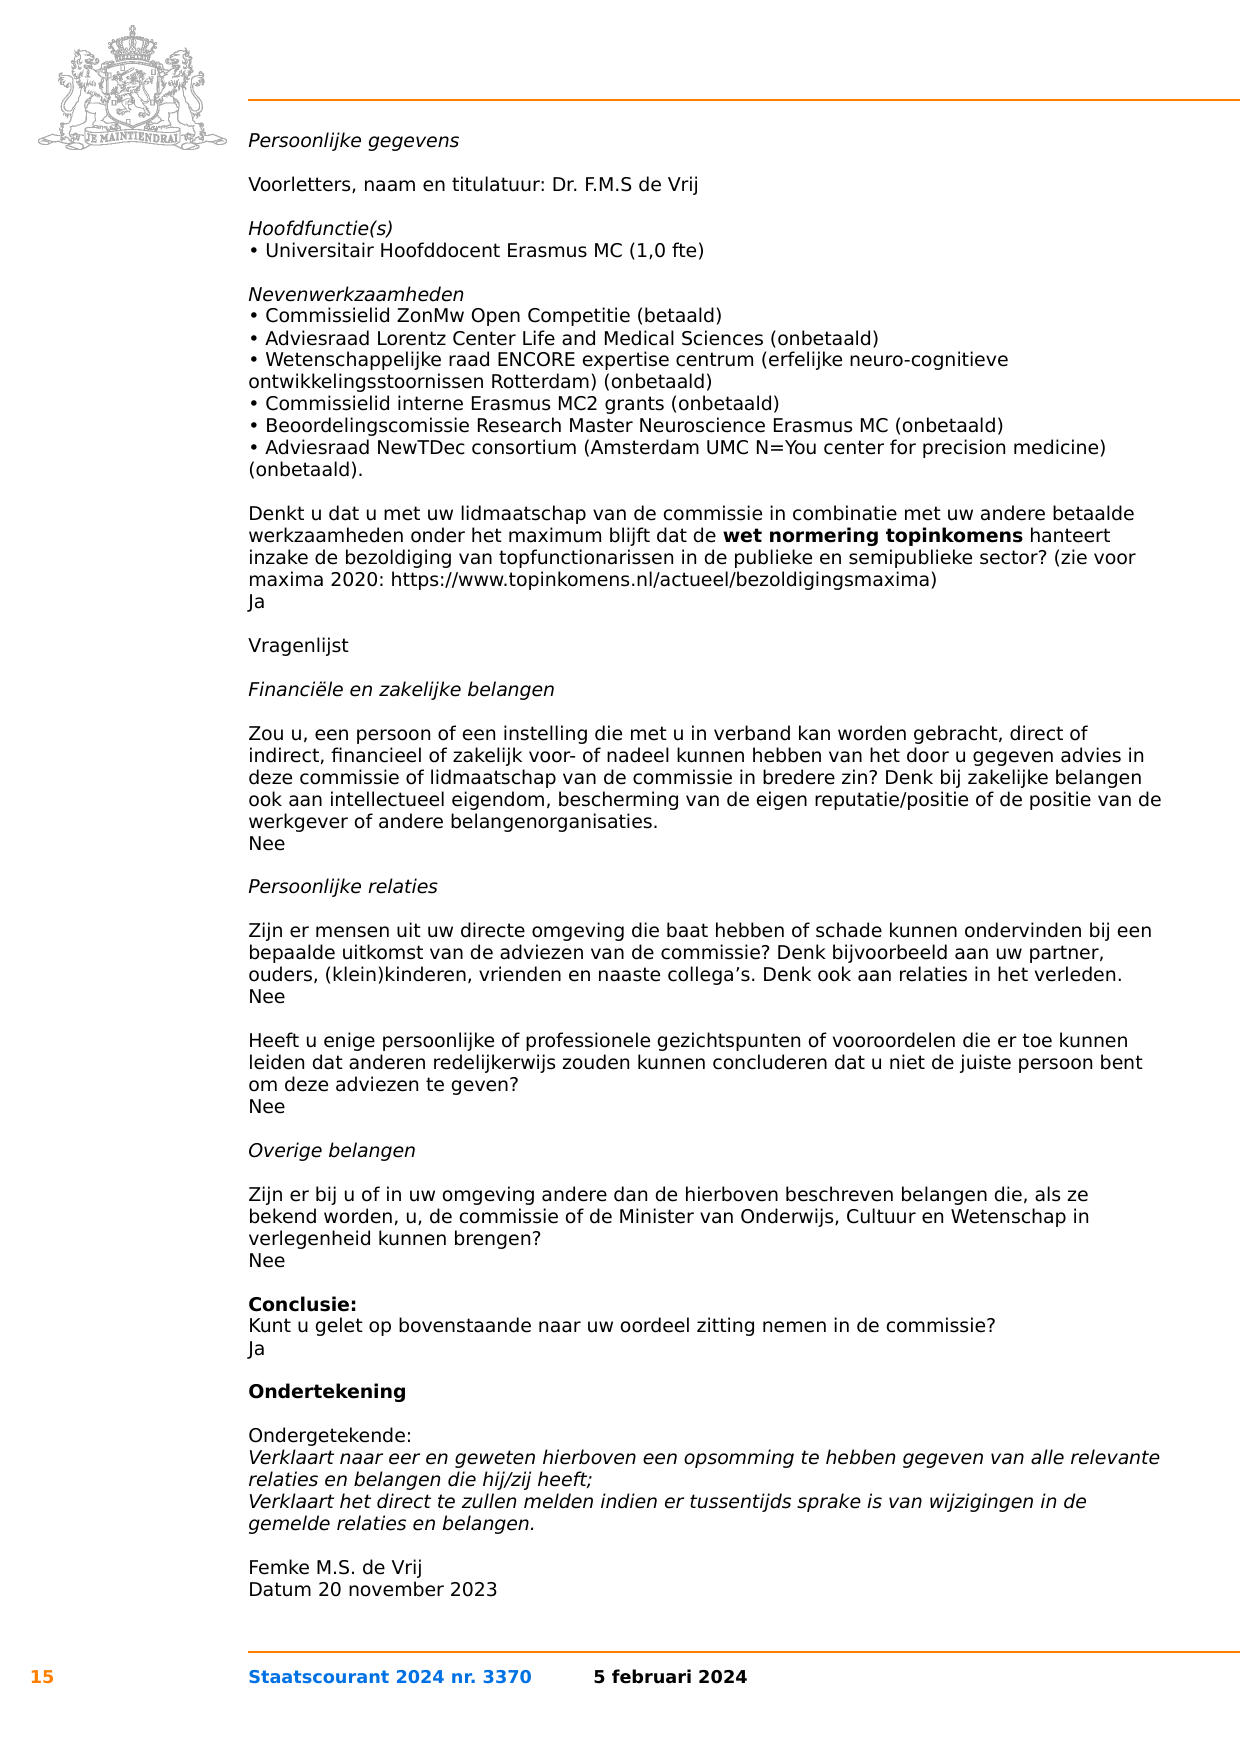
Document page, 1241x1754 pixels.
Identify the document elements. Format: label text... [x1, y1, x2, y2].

text Voorletters, naam en titulatuur: Dr. F.M.S de Vrij [248, 174, 1163, 196]
text Kunt u gelet op bovenstaande naar uw oordeel zitting nemen in de commissie? [248, 1315, 1163, 1337]
subtitle Overige belangen [248, 1140, 1163, 1162]
text • Adviesraad NewTDec consortium (Amsterdam UMC N=You center for precision medicine) (onbetaald). [248, 437, 1163, 481]
subtitle Hoofdfunctie(s) [248, 218, 1163, 239]
text • Commissielid interne Erasmus MC2 grants (onbetaald) [248, 393, 1163, 415]
text Zou u, een persoon of een instelling die met u in verband kan worden gebracht, direct of indirect, financieel of zakelijk voor- of nadeel kunnen hebben van het door u gegeven advies in deze commissie of lidmaatschap van de commissie in bredere zin? Denk bij zakelijke belangen ook aan intellectueel eigendom, bescherming van de eigen reputatie/positie of de positie van de werkgever of andere belangenorganisaties. [248, 723, 1163, 832]
text Ondergetekende: [248, 1425, 1163, 1447]
picture [38, 25, 227, 150]
text Heeft u enige persoonlijke of professionele gezichtspunten of vooroordelen die er toe kunnen leiden dat anderen redelijkerwijs zouden kunnen concluderen dat u niet de juiste persoon bent om deze adviezen te geven? [248, 1030, 1163, 1096]
text Ja [248, 591, 1163, 613]
subtitle Financiële en zakelijke belangen [248, 679, 1163, 701]
text Nee [248, 1096, 1163, 1118]
text Verklaart het direct te zullen melden indien er tussentijds sprake is van wijzigingen in de gemelde relaties en belangen. [248, 1491, 1163, 1535]
text Zijn er mensen uit uw directe omgeving die baat hebben of schade kunnen ondervinden bij een bepaalde uitkomst van de adviezen van de commissie? Denk bijvoorbeeld aan uw partner, ouders, (klein)kinderen, vrienden en naaste collega’s. Denk ook aan relaties in het verleden. [248, 920, 1163, 986]
text Zijn er bij u of in uw omgeving andere dan de hierboven beschreven belangen die, als ze bekend worden, u, de commissie of de Minister van Onderwijs, Cultuur en Wetenschap in verlegenheid kunnen brengen? [248, 1184, 1163, 1249]
text Nee [248, 986, 1163, 1008]
text • Commissielid ZonMw Open Competitie (betaald) [248, 305, 1163, 327]
text Datum 20 november 2023 [248, 1579, 1163, 1601]
subtitle Persoonlijke relaties [248, 876, 1163, 898]
text Nee [248, 1249, 1163, 1272]
text • Adviesraad Lorentz Center Life and Medical Sciences (onbetaald) [248, 327, 1163, 349]
text • Wetenschappelijke raad ENCORE expertise centrum (erfelijke neuro-cognitieve ontwikkelingsstoornissen Rotterdam) (onbetaald) [248, 349, 1163, 393]
text Nee [248, 832, 1163, 854]
subtitle Ondertekening [248, 1381, 1163, 1403]
subtitle Nevenwerkzaamheden [248, 283, 1163, 305]
subtitle Persoonlijke gegevens [248, 130, 1163, 152]
text Conclusie: [248, 1293, 1163, 1315]
text Verklaart naar eer en geweten hierboven een opsomming te hebben gegeven van alle relevante relaties en belangen die hij/zij heeft; [248, 1447, 1163, 1491]
subtitle Vragenlijst [248, 635, 1163, 657]
text • Beoordelingscomissie Research Master Neuroscience Erasmus MC (onbetaald) [248, 415, 1163, 437]
text Femke M.S. de Vrij [248, 1557, 1163, 1579]
text • Universitair Hoofddocent Erasmus MC (1,0 fte) [248, 239, 1163, 262]
text Denkt u dat u met uw lidmaatschap van de commissie in combinatie met uw andere betaalde werkzaamheden onder het maximum blijft dat de wet normering topinkomens hanteert inzake de bezoldiging van topfunctionarissen in de publieke en semipublieke sector? (zie voor maxima 2020: https://www.topinkomens.nl/actueel/bezoldigingsmaxima) [248, 503, 1163, 591]
text Ja [248, 1337, 1163, 1359]
